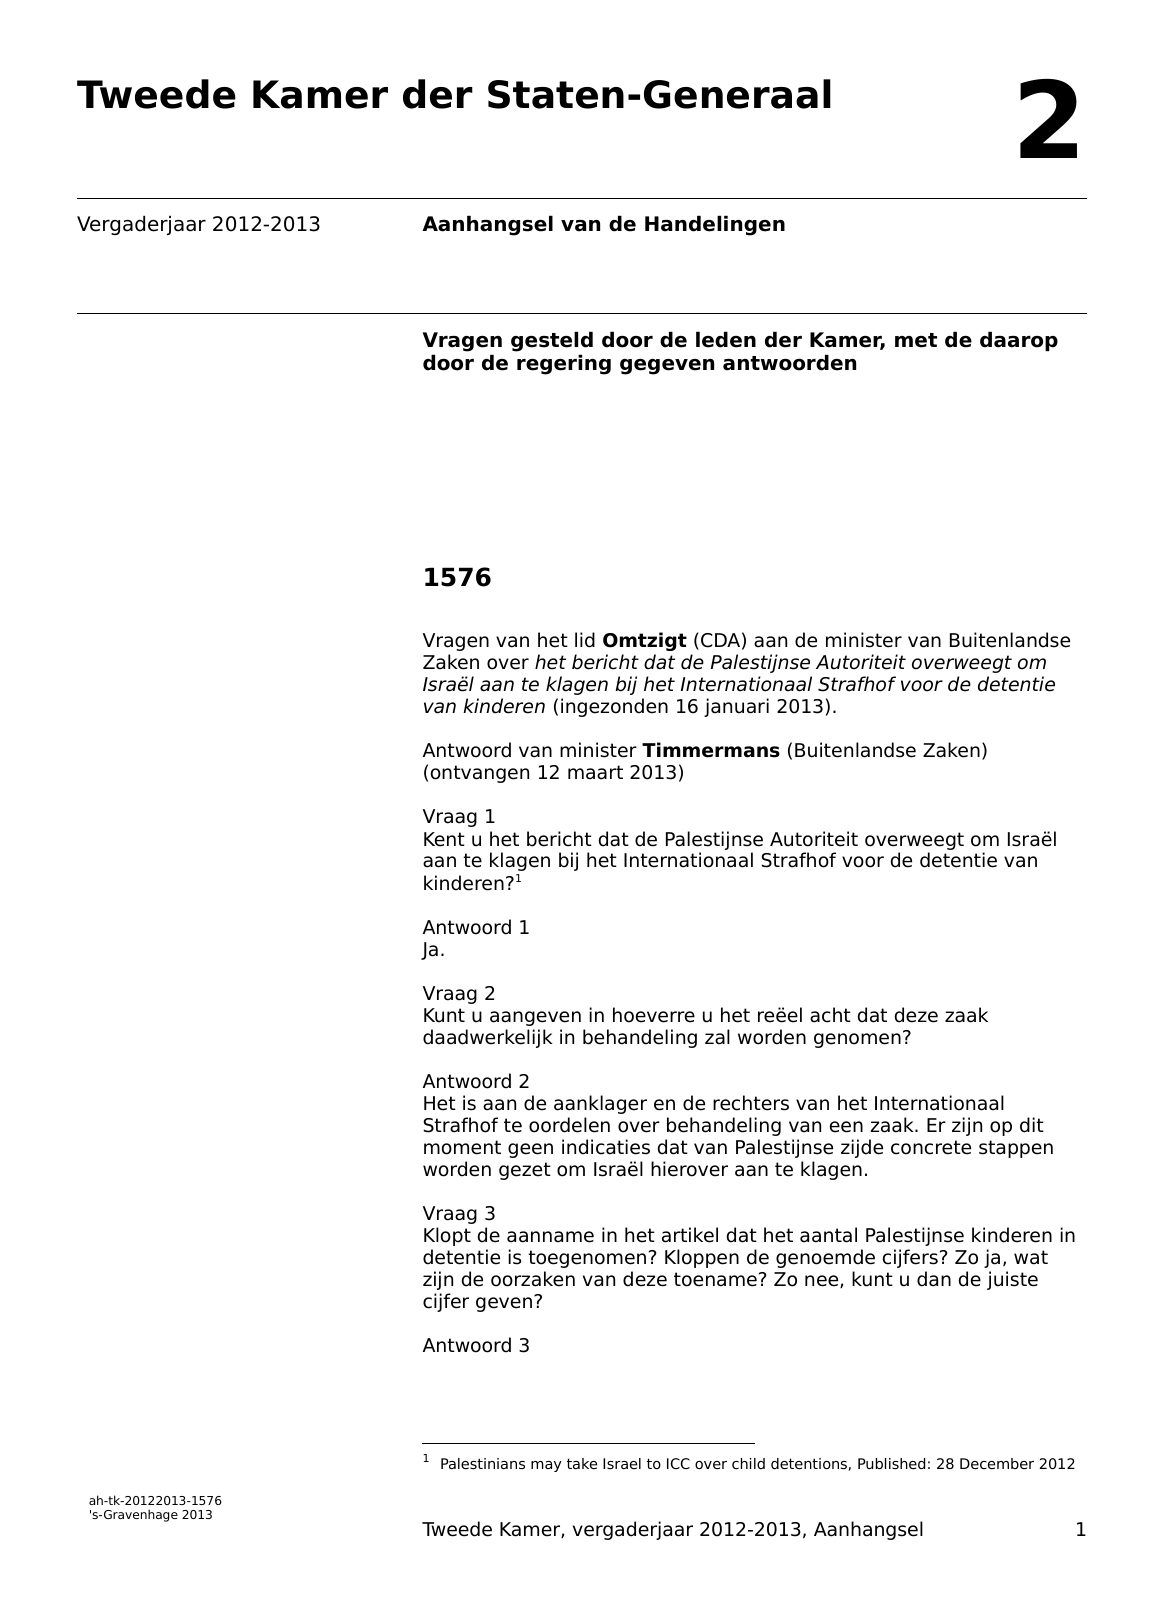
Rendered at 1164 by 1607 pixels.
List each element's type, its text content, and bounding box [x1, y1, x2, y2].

table_cell Aanhangsel van de Handelingen [422, 199, 1087, 313]
text Antwoord 1 [422, 917, 1087, 938]
text Kent u het bericht dat de Palestijnse Autoriteit overweegt om Israël aan te klagen bij het Internationaal Strafhof voor de detentie van kinderen? [422, 828, 1087, 894]
table_header Tweede Kamer der Staten-Generaal [77, 59, 886, 198]
text Vraag 2 [422, 983, 1087, 1005]
text Palestinians may take Israel to ICC over child detentions, Published: 28 December 2012 [422, 1452, 1087, 1474]
text Antwoord 2 [422, 1071, 1087, 1093]
text Ja. [422, 938, 1087, 961]
text Vragen van het lid Omtzigt (CDA) aan de minister van Buitenlandse Zaken over het bericht dat de Palestijnse Autoriteit overweegt om Israël aan te klagen bij het Internationaal Strafhof voor de detentie van kinderen (ingezonden 16 januari 2013). [422, 630, 1087, 718]
text Antwoord 3 [422, 1335, 1087, 1357]
text Kunt u aangeven in hoeverre u het reëel acht dat deze zaak daadwerkelijk in behandeling zal worden genomen? [422, 1005, 1087, 1049]
text Vraag 1 [422, 806, 1087, 828]
table_cell Vragen gesteld door de leden der Kamer, met de daarop door de regering gegeven antwoorden [422, 314, 1087, 375]
text Het is aan de aanklager en de rechters van het Internationaal Strafhof te oordelen over behandeling van een zaak. Er zijn op dit moment geen indicaties dat van Palestijnse zijde concrete stappen worden gezet om Israël hierover aan te klagen. [422, 1093, 1087, 1181]
table_header 2 [886, 59, 1087, 198]
text Antwoord van minister Timmermans (Buitenlandse Zaken) (ontvangen 12 maart 2013) [422, 740, 1087, 784]
text Vraag 3 [422, 1203, 1087, 1225]
text Klopt de aanname in het artikel dat het aantal Palestijnse kinderen in detentie is toegenomen? Kloppen de genoemde cijfers? Zo ja, wat zijn de oorzaken van deze toename? Zo nee, kunt u dan de juiste cijfer geven? [422, 1225, 1087, 1313]
text 1576 [422, 563, 1087, 592]
table_cell [77, 314, 422, 375]
text ah-tk-20122013-1576 [88, 1494, 323, 1508]
text 's-Gravenhage 2013 [88, 1508, 323, 1522]
table_cell Vergaderjaar 2012-2013 [77, 199, 422, 313]
